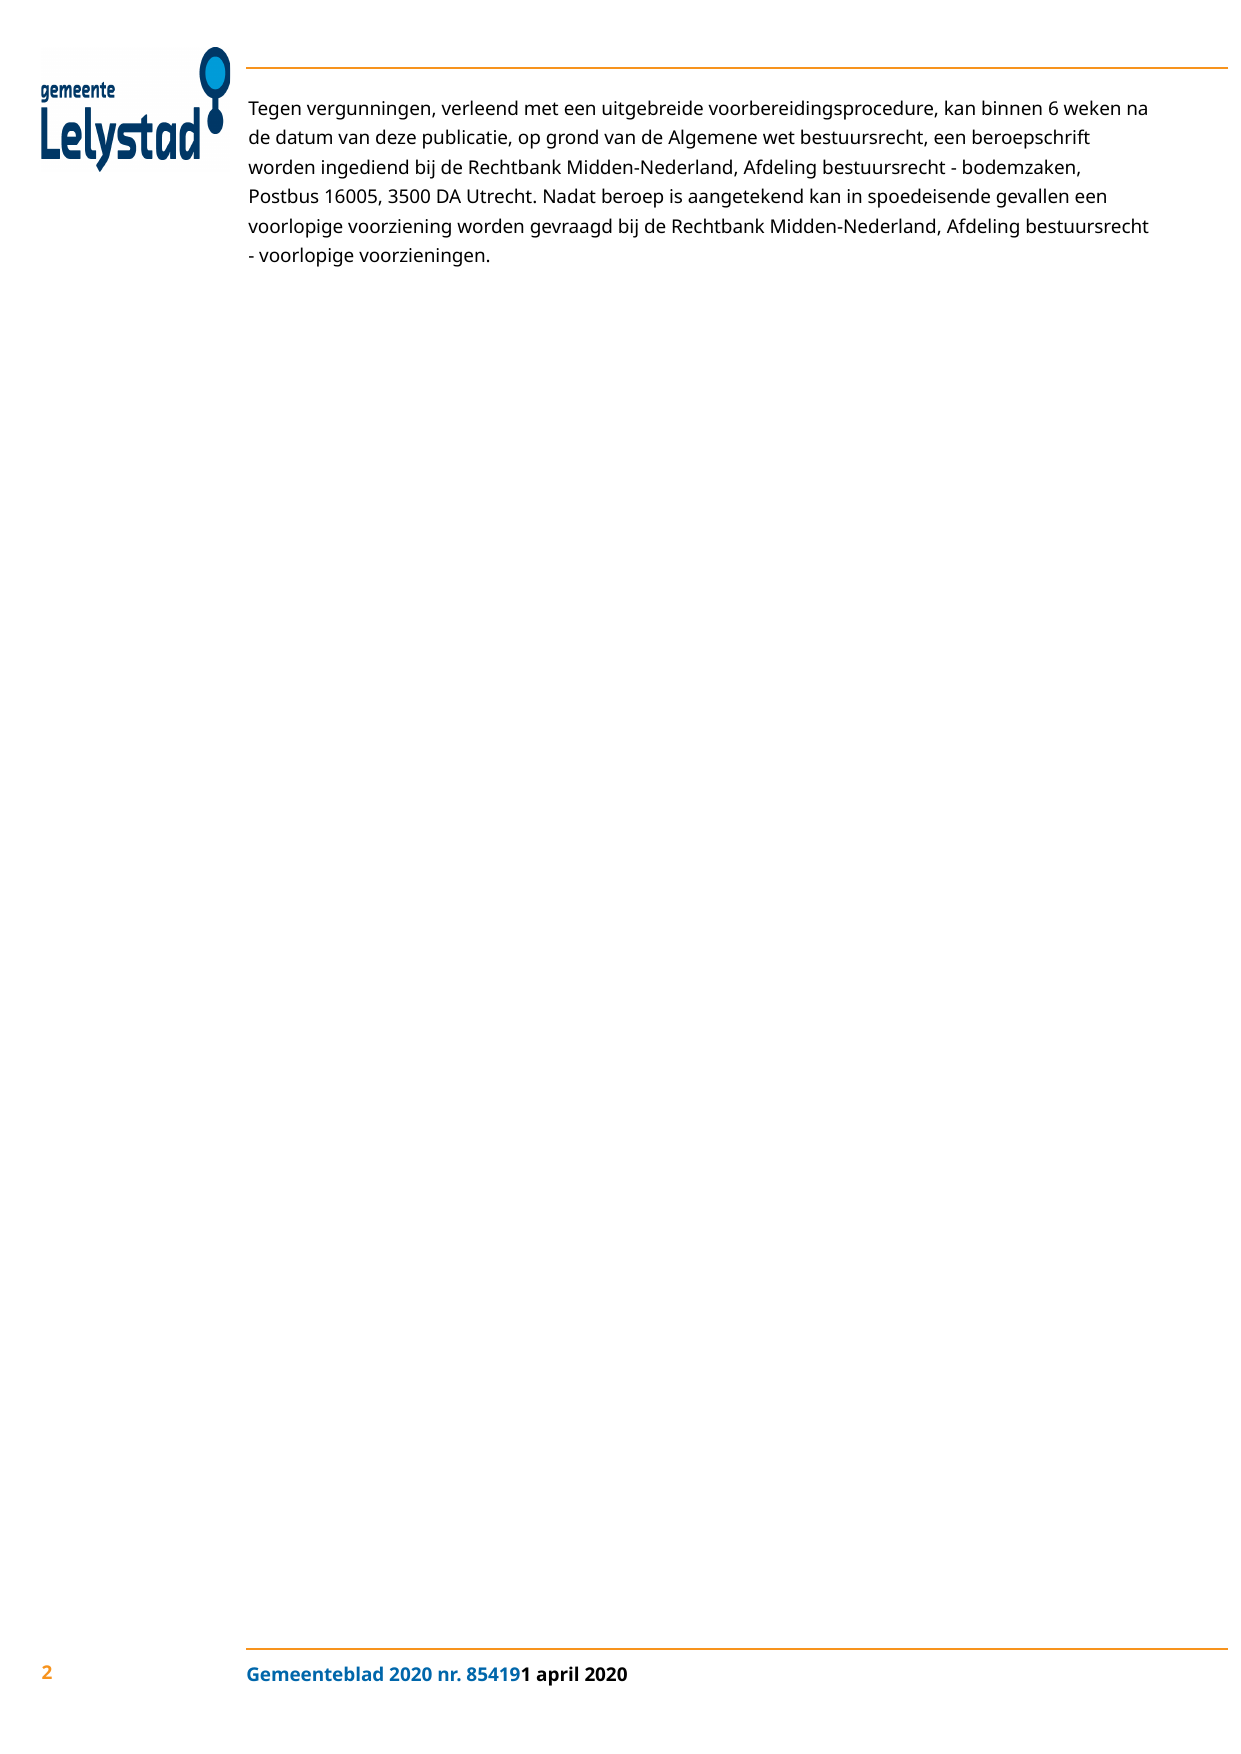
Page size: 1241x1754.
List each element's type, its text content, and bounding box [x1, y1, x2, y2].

text Tegen vergunningen, verleend met een uitgebreide voorbereidingsprocedure, kan binnen 6 weken na de datum van deze publicatie, op grond van de Algemene wet bestuursrecht, een beroepschrift worden ingediend bij de Rechtbank Midden-Nederland, Afdeling bestuursrecht - bodemzaken, Postbus 16005, 3500 DA Utrecht. Nadat beroep is aangetekend kan in spoedeisende gevallen een voorlopige voorziening worden gevraagd bij de Rechtbank Midden-Nederland, Afdeling bestuursrecht - voorlopige voorzieningen. [248, 95, 1152, 268]
picture [41, 47, 231, 172]
